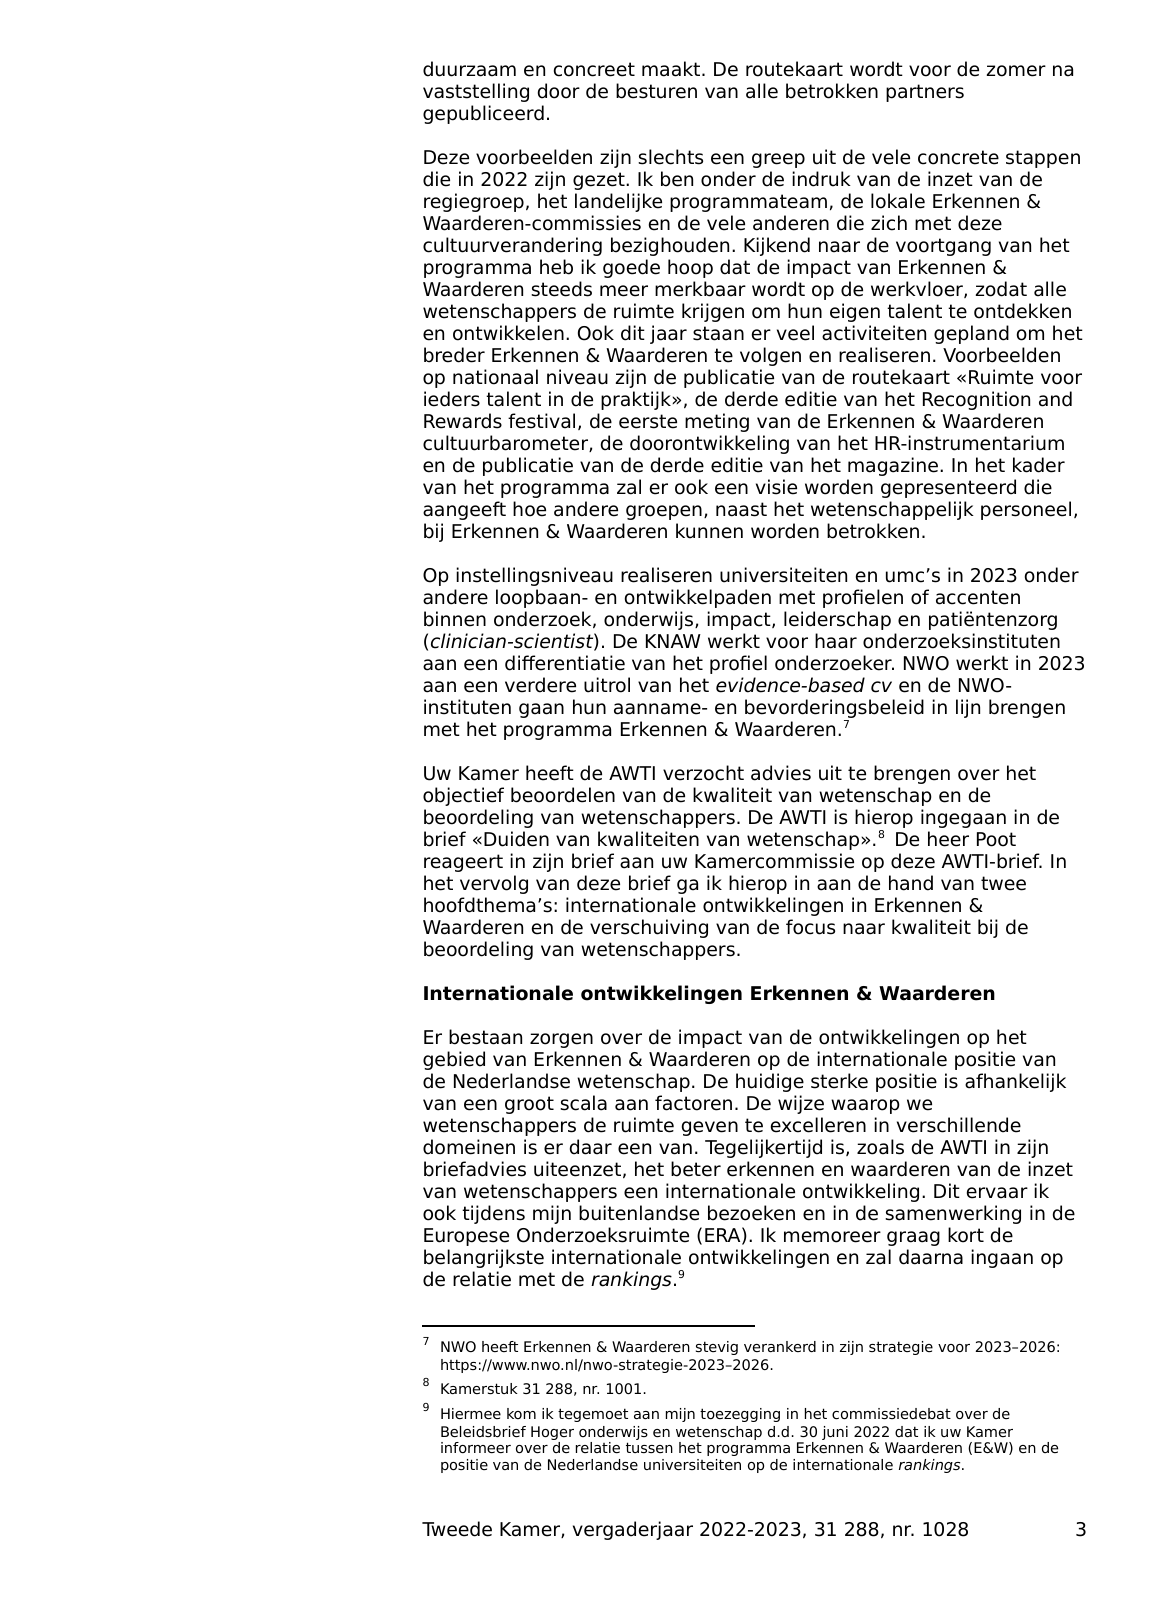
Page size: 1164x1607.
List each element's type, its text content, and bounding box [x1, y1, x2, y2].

text Op instellingsniveau realiseren universiteiten en umc’s in 2023 onder andere loopbaan- en ontwikkelpaden met profielen of accenten binnen onderzoek, onderwijs, impact, leiderschap en patiëntenzorg (clinician-scientist). De KNAW werkt voor haar onderzoeksinstituten aan een differentiatie van het profiel onderzoeker. NWO werkt in 2023 aan een verdere uitrol van het evidence-based cv en de NWO-instituten gaan hun aanname- en bevorderingsbeleid in lijn brengen met het programma Erkennen & Waarderen. [422, 565, 1087, 741]
text Uw Kamer heeft de AWTI verzocht advies uit te brengen over het objectief beoordelen van de kwaliteit van wetenschap en de beoordeling van wetenschappers. De AWTI is hierop ingegaan in de brief «Duiden van kwaliteiten van wetenschap». De heer Poot reageert in zijn brief aan uw Kamercommissie op deze AWTI-brief. In het vervolg van deze brief ga ik hierop in aan de hand van twee hoofdthema’s: internationale ontwikkelingen in Erkennen & Waarderen en de verschuiving van de focus naar kwaliteit bij de beoordeling van wetenschappers. [422, 763, 1087, 961]
text Deze voorbeelden zijn slechts een greep uit de vele concrete stappen die in 2022 zijn gezet. Ik ben onder de indruk van de inzet van de regiegroep, het landelijke programmateam, de lokale Erkennen & Waarderen-commissies en de vele anderen die zich met deze cultuurverandering bezighouden. Kijkend naar de voortgang van het programma heb ik goede hoop dat de impact van Erkennen & Waarderen steeds meer merkbaar wordt op de werkvloer, zodat alle wetenschappers de ruimte krijgen om hun eigen talent te ontdekken en ontwikkelen. Ook dit jaar staan er veel activiteiten gepland om het breder Erkennen & Waarderen te volgen en realiseren. Voorbeelden op nationaal niveau zijn de publicatie van de routekaart «Ruimte voor ieders talent in de praktijk», de derde editie van het Recognition and Rewards festival, de eerste meting van de Erkennen & Waarderen cultuurbarometer, de doorontwikkeling van het HR-instrumentarium en de publicatie van de derde editie van het magazine. In het kader van het programma zal er ook een visie worden gepresenteerd die aangeeft hoe andere groepen, naast het wetenschappelijk personeel, bij Erkennen & Waarderen kunnen worden betrokken. [422, 147, 1087, 543]
text Kamerstuk 31 288, nr. 1001. [422, 1377, 1087, 1399]
text Hiermee kom ik tegemoet aan mijn toezegging in het commissiedebat over de Beleidsbrief Hoger onderwijs en wetenschap d.d. 30 juni 2022 dat ik uw Kamer informeer over de relatie tussen het programma Erkennen & Waarderen (E&W) en de positie van de Nederlandse universiteiten op de internationale rankings. [422, 1402, 1087, 1474]
text NWO heeft Erkennen & Waarderen stevig verankerd in zijn strategie voor 2023–2026: https://www.nwo.nl/nwo-strategie-2023–2026. [422, 1335, 1087, 1374]
text Er bestaan zorgen over de impact van de ontwikkelingen op het gebied van Erkennen & Waarderen op de internationale positie van de Nederlandse wetenschap. De huidige sterke positie is afhankelijk van een groot scala aan factoren. De wijze waarop we wetenschappers de ruimte geven te excelleren in verschillende domeinen is er daar een van. Tegelijkertijd is, zoals de AWTI in zijn briefadvies uiteenzet, het beter erkennen en waarderen van de inzet van wetenschappers een internationale ontwikkeling. Dit ervaar ik ook tijdens mijn buitenlandse bezoeken en in de samenwerking in de Europese Onderzoeksruimte (ERA). Ik memoreer graag kort de belangrijkste internationale ontwikkelingen en zal daarna ingaan op de relatie met de rankings. [422, 1027, 1087, 1291]
subtitle Internationale ontwikkelingen Erkennen & Waarderen [422, 983, 1087, 1005]
text duurzaam en concreet maakt. De routekaart wordt voor de zomer na vaststelling door de besturen van alle betrokken partners gepubliceerd. [422, 59, 1087, 125]
